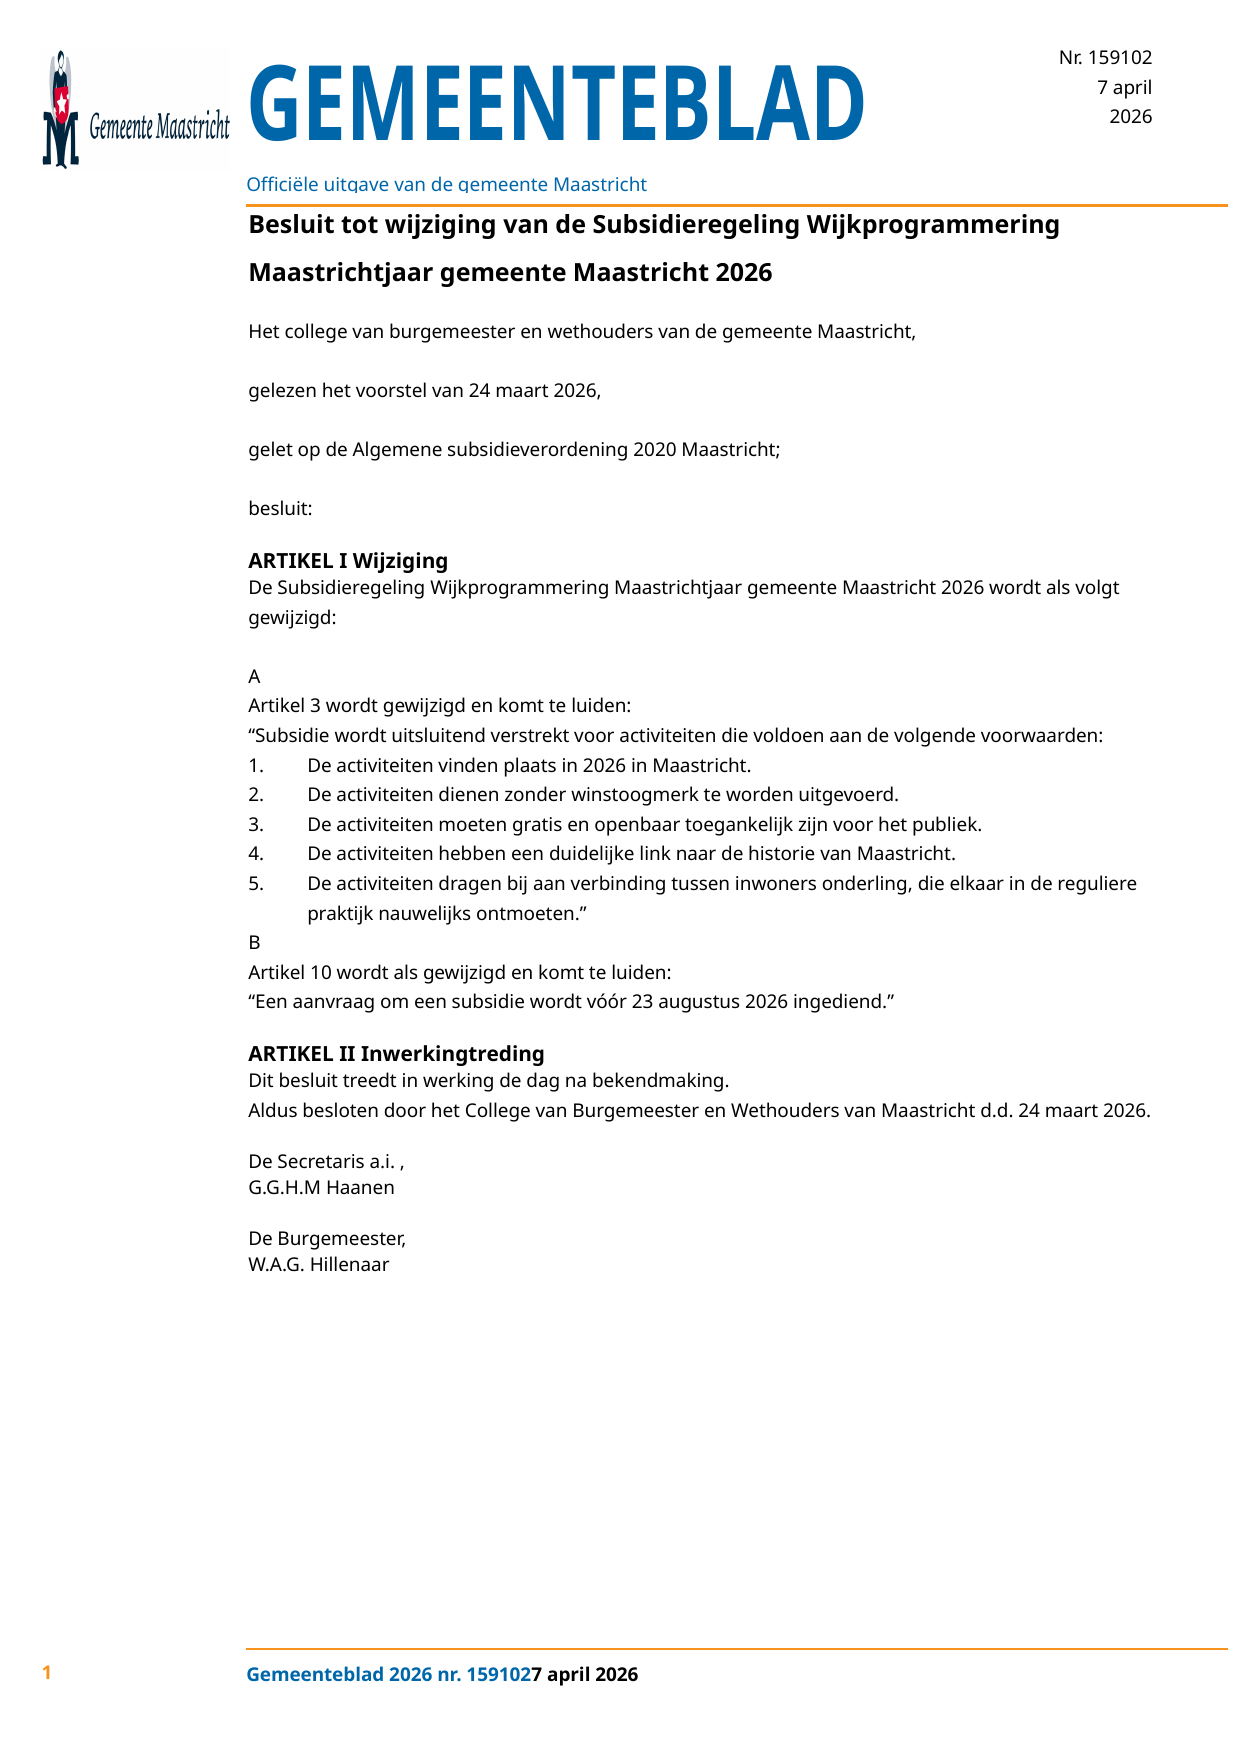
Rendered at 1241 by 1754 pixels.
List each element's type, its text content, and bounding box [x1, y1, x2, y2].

text besluit: [248, 495, 1152, 521]
list De activiteiten dragen bij aan verbinding tussen inwoners onderling, die elkaar in de reguliere praktijk nauwelijks ontmoeten.” [248, 870, 1152, 925]
list De activiteiten vinden plaats in 2026 in Maastricht. [248, 752, 1152, 777]
list De activiteiten dienen zonder winstoogmerk te worden uitgevoerd. [248, 781, 1152, 807]
text ARTIKEL II Inwerkingtreding [248, 1039, 1152, 1067]
text De Burgemeester, [248, 1226, 1152, 1251]
text W.A.G. Hillenaar [248, 1251, 1152, 1277]
list De activiteiten moeten gratis en openbaar toegankelijk zijn voor het publiek. [248, 811, 1152, 837]
text Aldus besloten door het College van Burgemeester en Wethouders van Maastricht d.d. 24 maart 2026. [248, 1097, 1152, 1123]
text “Een aanvraag om een subsidie wordt vóór 23 augustus 2026 ingediend.” [248, 988, 1152, 1014]
text “Subsidie wordt uitsluitend verstrekt voor activiteiten die voldoen aan de volgende voorwaarden: [248, 722, 1152, 748]
list De activiteiten hebben een duidelijke link naar de historie van Maastricht. [248, 841, 1152, 866]
text ARTIKEL I Wijziging [248, 546, 1152, 574]
text gelet op de Algemene subsidieverordening 2020 Maastricht; [248, 436, 1152, 462]
text Artikel 3 wordt gewijzigd en komt te luiden: [248, 693, 1152, 718]
text A [248, 663, 1152, 689]
text Het college van burgemeester en wethouders van de gemeente Maastricht, [248, 318, 1152, 344]
text B [248, 929, 1152, 955]
text Dit besluit treedt in werking de dag na bekendmaking. [248, 1067, 1152, 1093]
text gelezen het voorstel van 24 maart 2026, [248, 377, 1152, 403]
text G.G.H.M Haanen [248, 1174, 1152, 1200]
text Besluit tot wijziging van de Subsidieregeling Wijkprogrammering Maastrichtjaar gemeente Maastricht 2026 [248, 207, 1152, 288]
picture [41, 47, 231, 172]
text De Secretaris a.i. , [248, 1148, 1152, 1174]
text De Subsidieregeling Wijkprogrammering Maastrichtjaar gemeente Maastricht 2026 wordt als volgt gewijzigd: [248, 574, 1152, 629]
text Artikel 10 wordt als gewijzigd en komt te luiden: [248, 959, 1152, 984]
